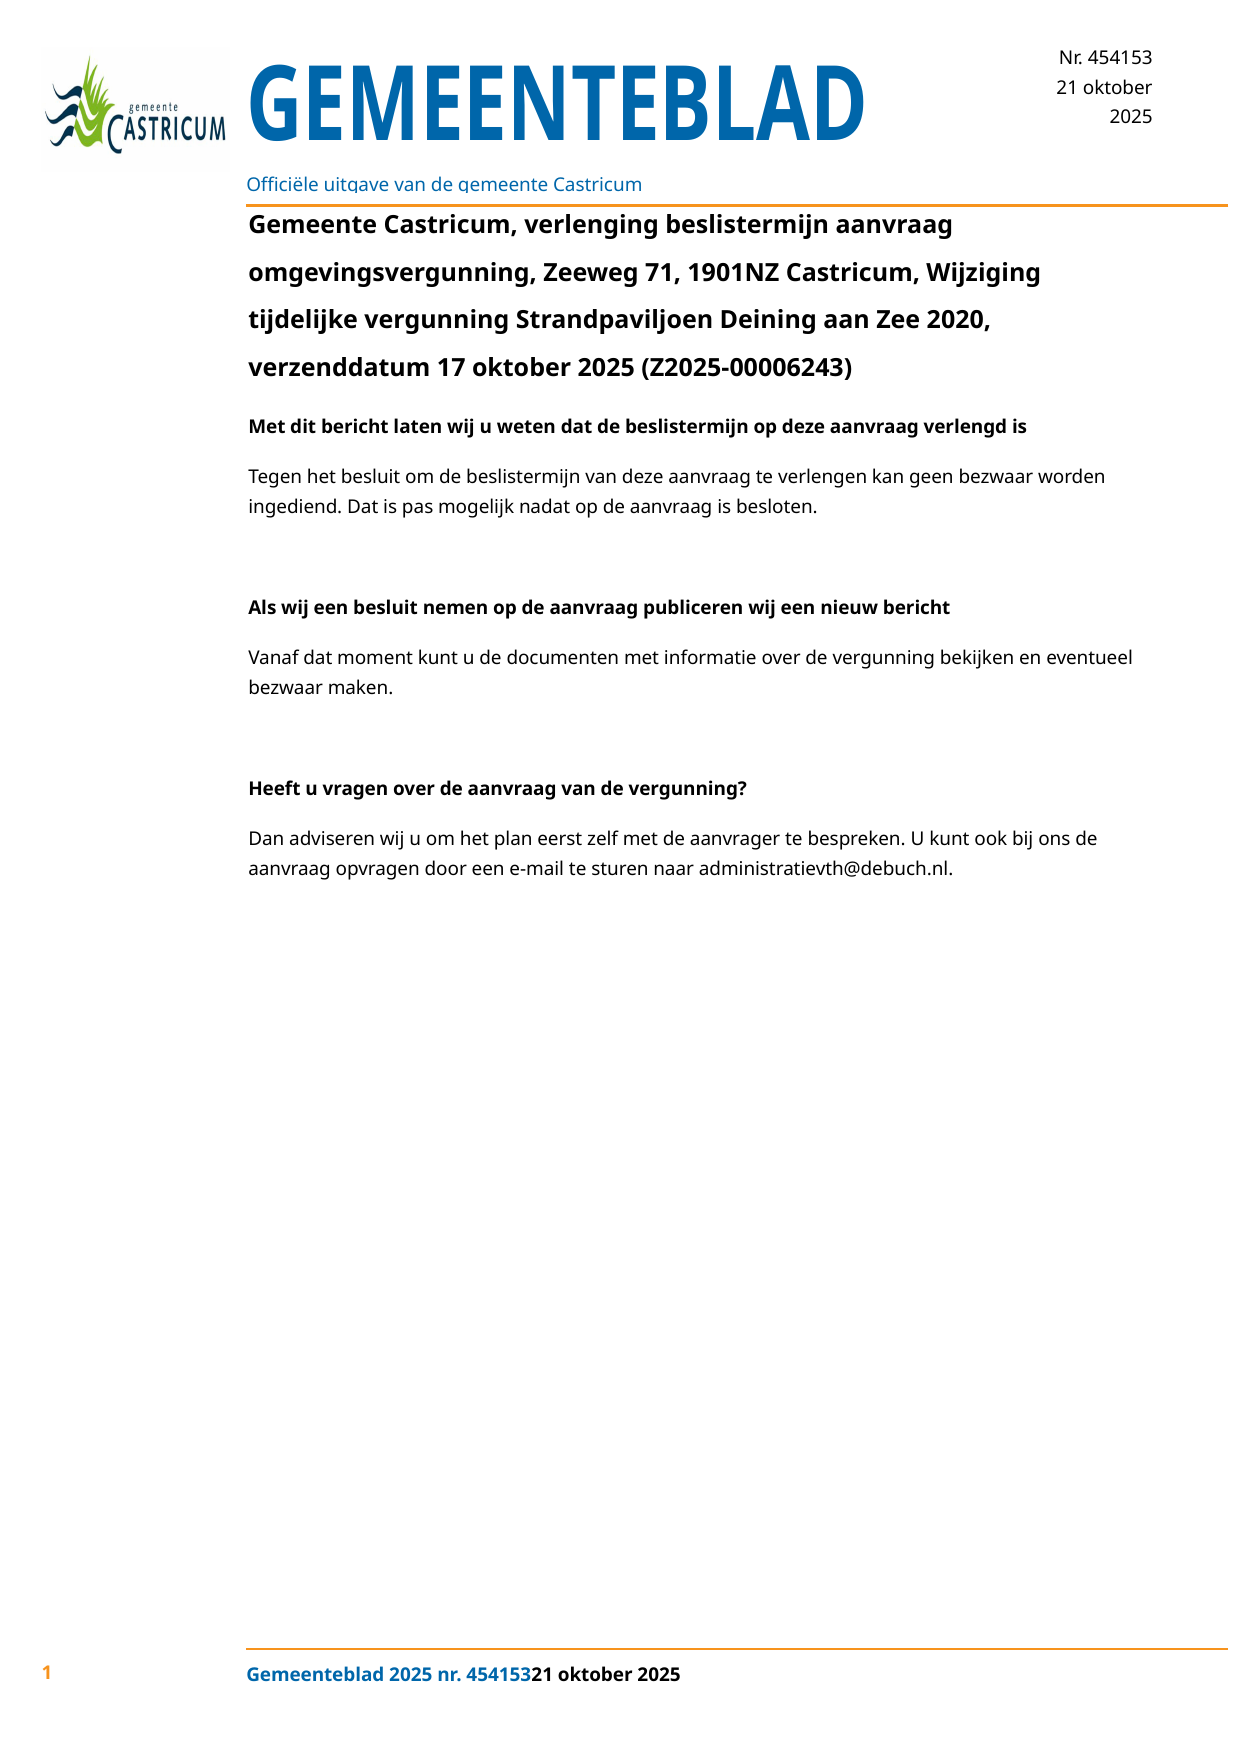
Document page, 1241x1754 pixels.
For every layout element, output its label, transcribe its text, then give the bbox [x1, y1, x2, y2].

text Vanaf dat moment kunt u de documenten met informatie over de vergunning bekijken en eventueel bezwaar maken. [248, 644, 1152, 700]
text Met dit bericht laten wij u weten dat de beslistermijn op deze aanvraag verlengd is [248, 413, 1152, 439]
text Gemeente Castricum, verlenging beslistermijn aanvraag omgevingsvergunning, Zeeweg 71, 1901NZ Castricum, Wijziging tijdelijke vergunning Strandpaviljoen Deining aan Zee 2020, verzenddatum 17 oktober 2025 (Z2025-00006243) [248, 207, 1152, 384]
text Als wij een besluit nemen op de aanvraag publiceren wij een nieuw bericht [248, 594, 1152, 620]
text Heeft u vragen over de aanvraag van de vergunning? [248, 775, 1152, 801]
text Dan adviseren wij u om het plan eerst zelf met de aanvrager te bespreken. U kunt ook bij ons de aanvraag opvragen door een e-mail te sturen naar administratievth@debuch.nl. [248, 825, 1152, 881]
picture [41, 47, 231, 172]
text Tegen het besluit om de beslistermijn van deze aanvraag te verlengen kan geen bezwaar worden ingediend. Dat is pas mogelijk nadat op de aanvraag is besloten. [248, 463, 1152, 519]
